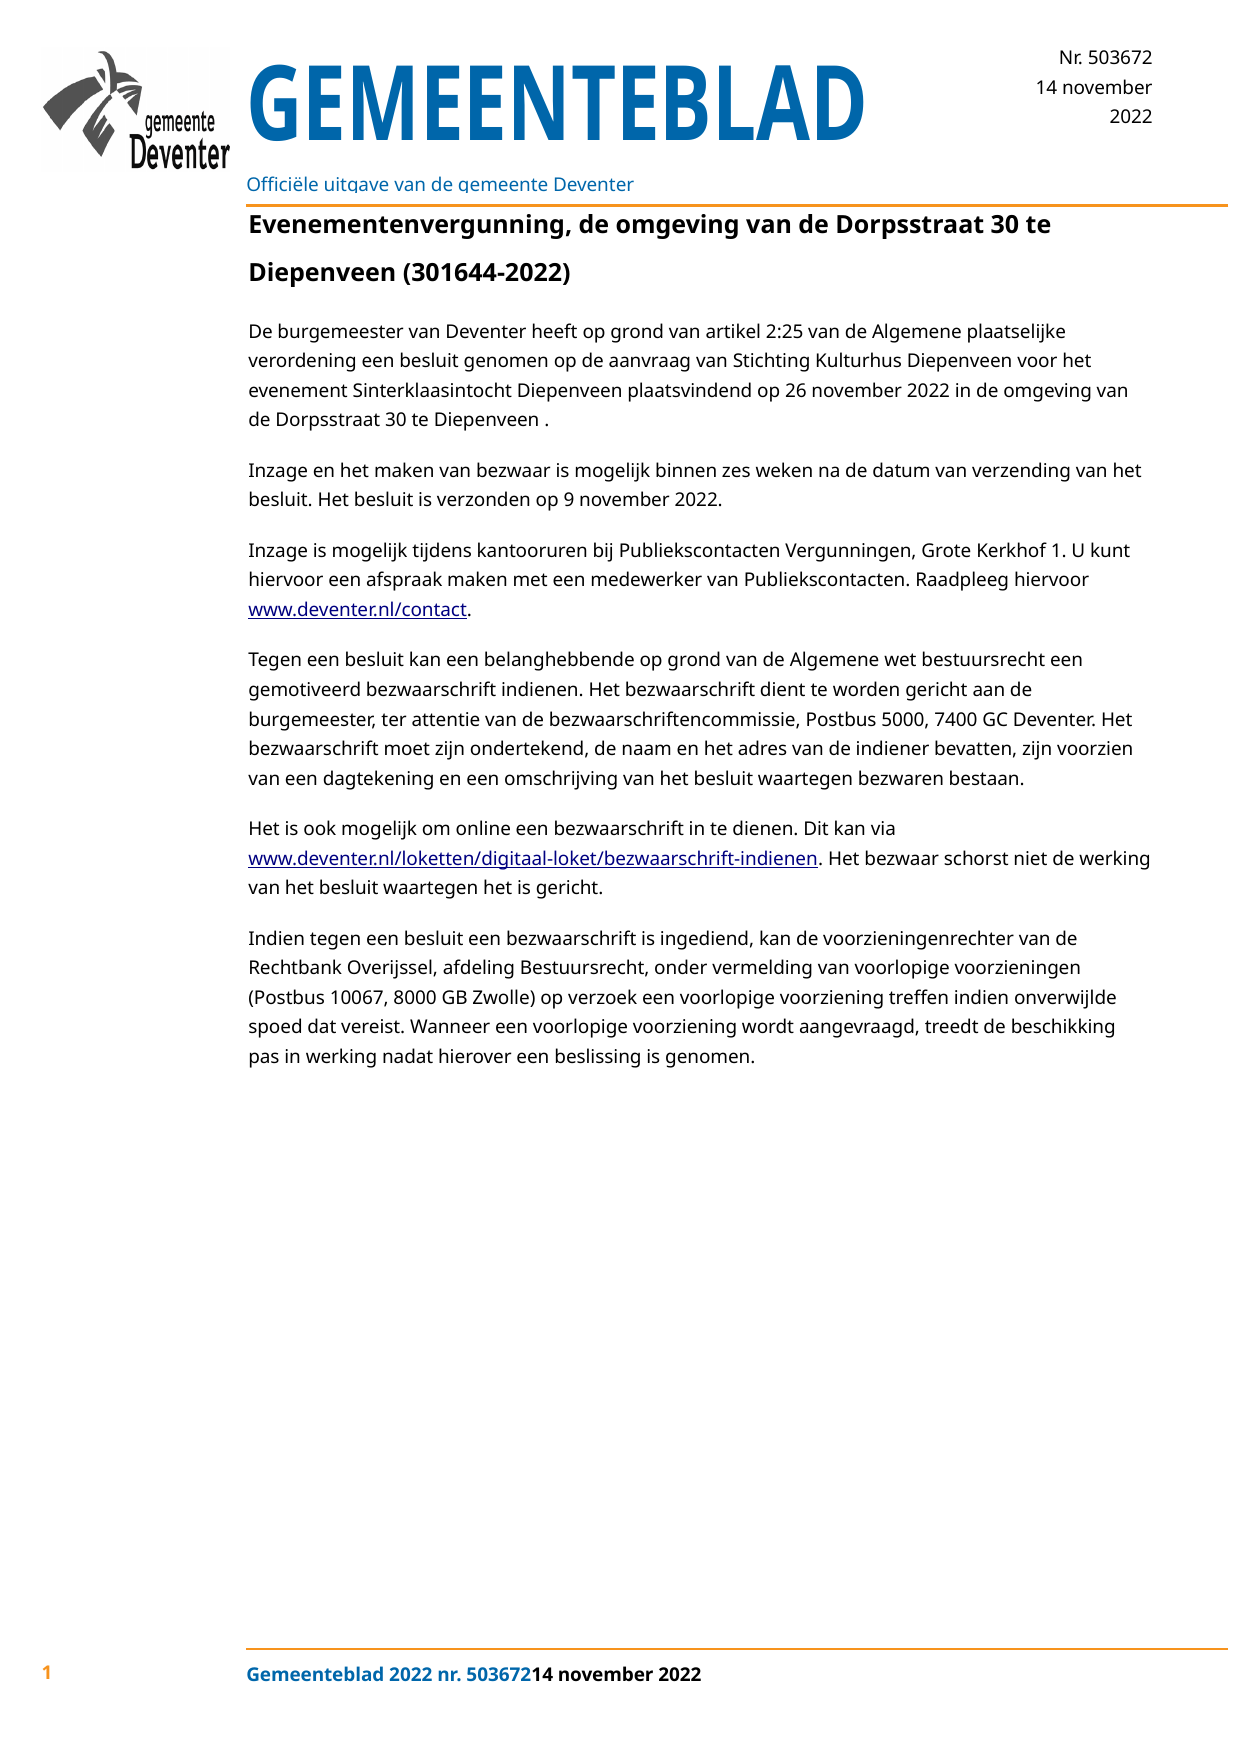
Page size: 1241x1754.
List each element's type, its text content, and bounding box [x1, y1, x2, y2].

text Inzage en het maken van bezwaar is mogelijk binnen zes weken na de datum van verzending van het besluit. Het besluit is verzonden op 9 november 2022. [248, 457, 1152, 512]
text De burgemeester van Deventer heeft op grond van artikel 2:25 van de Algemene plaatselijke verordening een besluit genomen op de aanvraag van Stichting Kulturhus Diepenveen voor het evenement Sinterklaasintocht Diepenveen plaatsvindend op 26 november 2022 in de omgeving van de Dorpsstraat 30 te Diepenveen . [248, 318, 1152, 432]
text Het is ook mogelijk om online een bezwaarschrift in te dienen. Dit kan via www.deventer.nl/loketten/digitaal-loket/bezwaarschrift-indienen. Het bezwaar schorst niet de werking van het besluit waartegen het is gericht. [248, 815, 1152, 900]
text Inzage is mogelijk tijdens kantooruren bij Publiekscontacten Vergunningen, Grote Kerkhof 1. U kunt hiervoor een afspraak maken met een medewerker van Publiekscontacten. Raadpleeg hiervoor www.deventer.nl/contact. [248, 537, 1152, 622]
text Evenementenvergunning, de omgeving van de Dorpsstraat 30 te Diepenveen (301644-2022) [248, 207, 1152, 288]
text Indien tegen een besluit een bezwaarschrift is ingediend, kan de voorzieningenrechter van de Rechtbank Overijssel, afdeling Bestuursrecht, onder vermelding van voorlopige voorzieningen (Postbus 10067, 8000 GB Zwolle) op verzoek een voorlopige voorziening treffen indien onverwijlde spoed dat vereist. Wanneer een voorlopige voorziening wordt aangevraagd, treedt de beschikking pas in werking nadat hierover een beslissing is genomen. [248, 925, 1152, 1069]
text Tegen een besluit kan een belanghebbende op grond van de Algemene wet bestuursrecht een gemotiveerd bezwaarschrift indienen. Het bezwaarschrift dient te worden gericht aan de burgemeester, ter attentie van de bezwaarschriftencommissie, Postbus 5000, 7400 GC Deventer. Het bezwaarschrift moet zijn ondertekend, de naam en het adres van de indiener bevatten, zijn voorzien van een dagtekening en een omschrijving van het besluit waartegen bezwaren bestaan. [248, 647, 1152, 791]
picture [41, 47, 231, 172]
